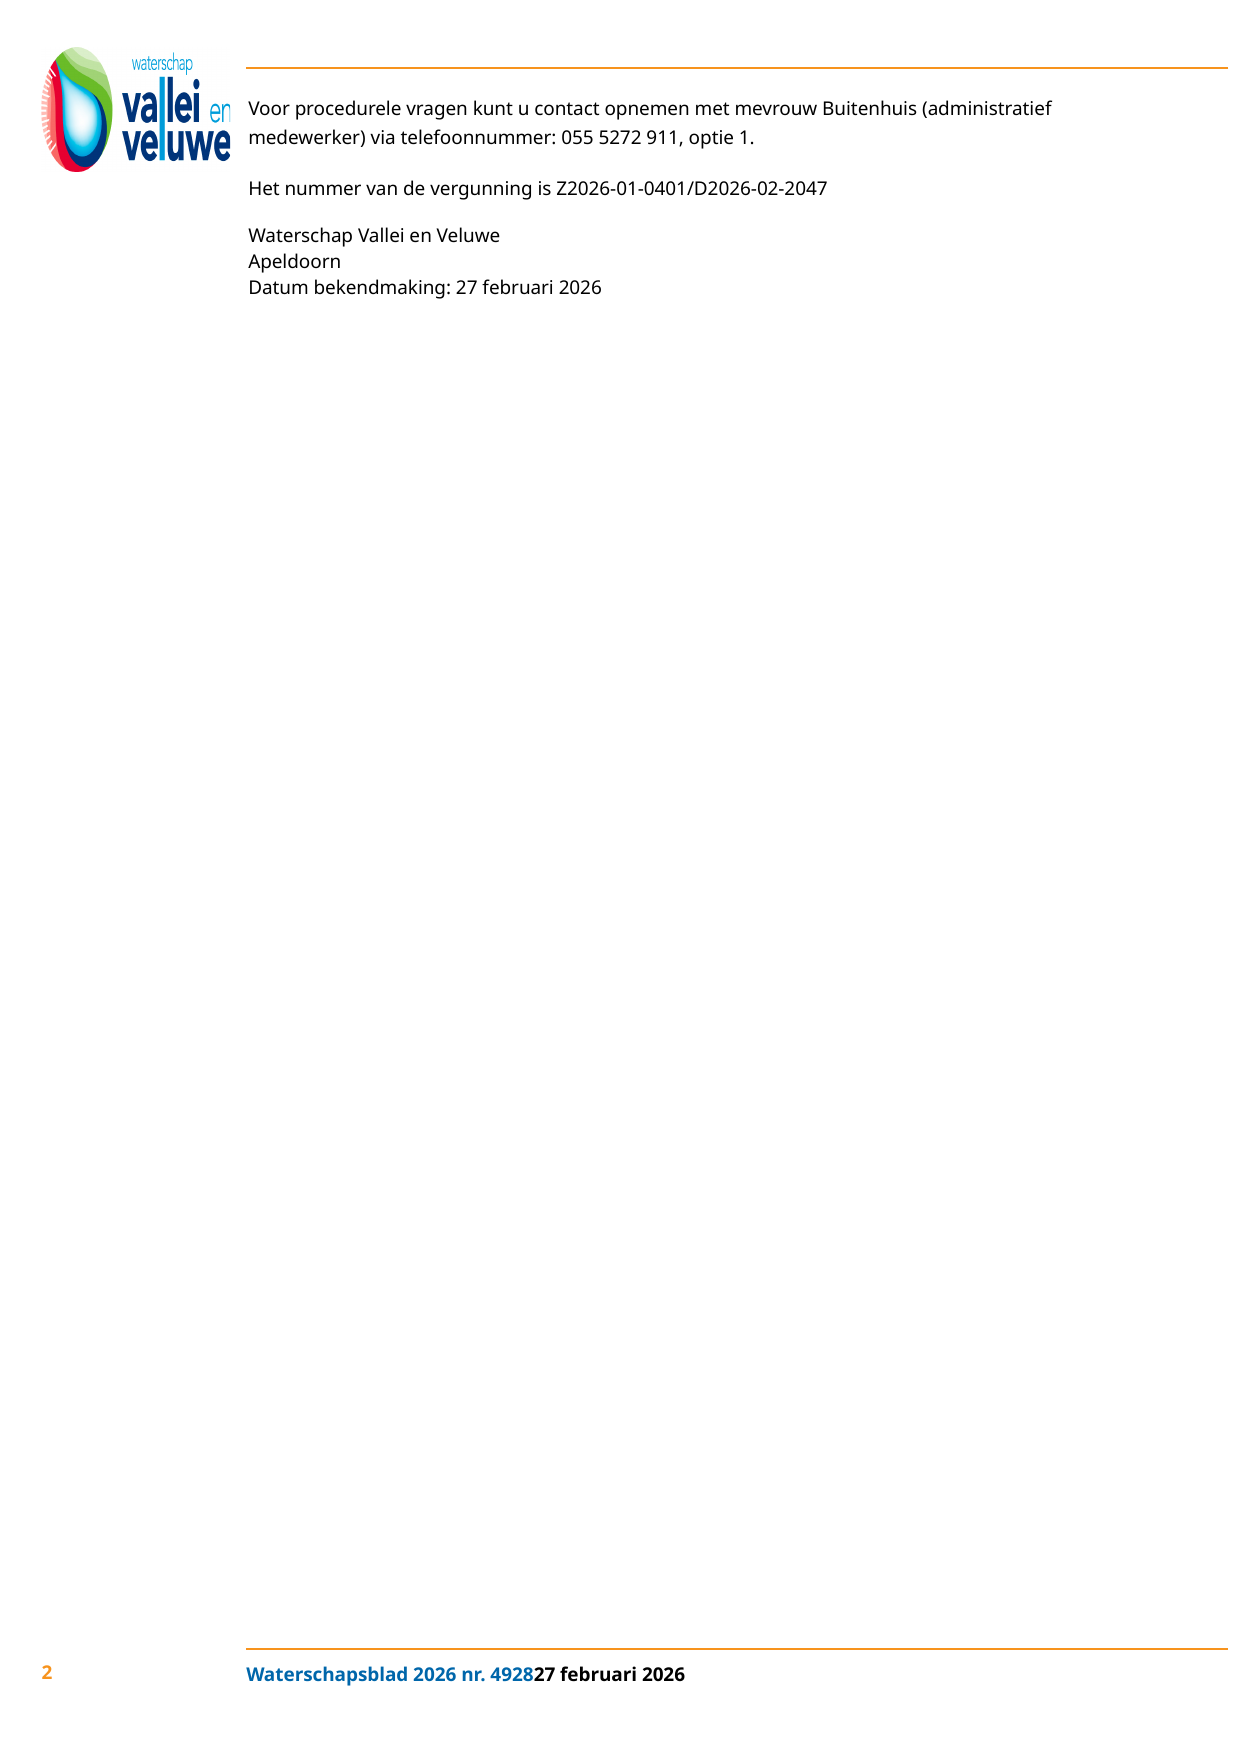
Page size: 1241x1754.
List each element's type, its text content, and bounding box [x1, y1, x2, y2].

text Apeldoorn [248, 248, 1152, 274]
text Waterschap Vallei en Veluwe [248, 223, 1152, 248]
text Het nummer van de vergunning is Z2026-01-0401/D2026-02-2047 [248, 175, 1152, 201]
text Voor procedurele vragen kunt u contact opnemen met mevrouw Buitenhuis (administratief medewerker) via telefoonnummer: 055 5272 911, optie 1. [248, 95, 1152, 150]
text Datum bekendmaking: 27 februari 2026 [248, 274, 1152, 300]
picture [41, 47, 231, 172]
